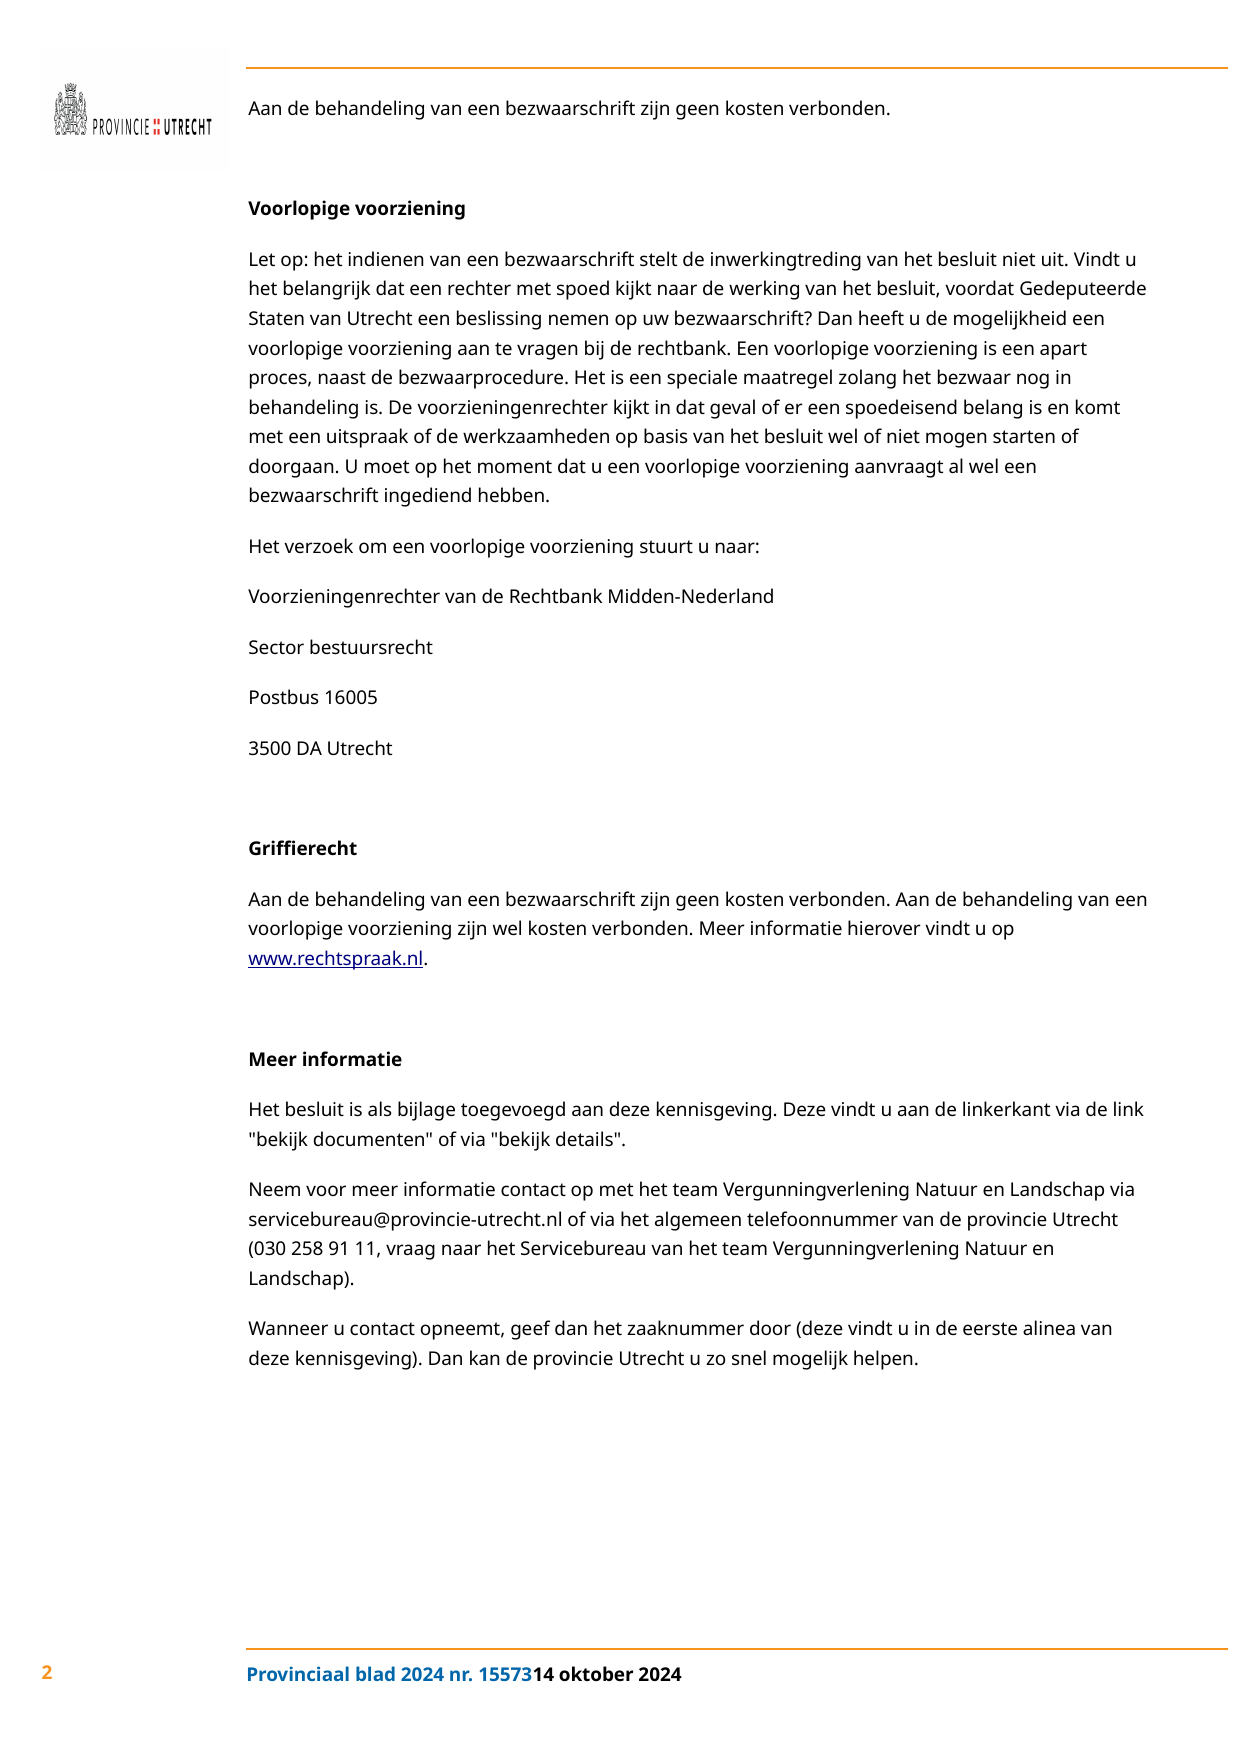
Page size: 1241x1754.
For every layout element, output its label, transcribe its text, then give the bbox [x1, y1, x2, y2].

text Postbus 16005 [248, 684, 1152, 710]
text Voorzieningenrechter van de Rechtbank Midden-Nederland [248, 583, 1152, 609]
text Neem voor meer informatie contact op met het team Vergunningverlening Natuur en Landschap via servicebureau@provincie-utrecht.nl of via het algemeen telefoonnummer van de provincie Utrecht (030 258 91 11, vraag naar het Servicebureau van het team Vergunningverlening Natuur en Landschap). [248, 1176, 1152, 1291]
text Het verzoek om een voorlopige voorziening stuurt u naar: [248, 533, 1152, 559]
text Sector bestuursrecht [248, 634, 1152, 660]
text Aan de behandeling van een bezwaarschrift zijn geen kosten verbonden. [248, 95, 1152, 121]
text Griffierecht [248, 836, 1152, 861]
text Aan de behandeling van een bezwaarschrift zijn geen kosten verbonden. Aan de behandeling van een voorlopige voorziening zijn wel kosten verbonden. Meer informatie hierover vindt u op www.rechtspraak.nl. [248, 886, 1152, 971]
text Meer informatie [248, 1046, 1152, 1072]
picture [41, 47, 231, 172]
text Wanneer u contact opneemt, geef dan het zaaknummer door (deze vindt u in de eerste alinea van deze kennisgeving). Dan kan de provincie Utrecht u zo snel mogelijk helpen. [248, 1316, 1152, 1371]
text 3500 DA Utrecht [248, 735, 1152, 761]
text Het besluit is als bijlage toegevoegd aan deze kennisgeving. Deze vindt u aan de linkerkant via de link "bekijk documenten" of via "bekijk details". [248, 1096, 1152, 1152]
text Voorlopige voorziening [248, 196, 1152, 221]
text Let op: het indienen van een bezwaarschrift stelt de inwerkingtreding van het besluit niet uit. Vindt u het belangrijk dat een rechter met spoed kijkt naar de werking van het besluit, voordat Gedeputeerde Staten van Utrecht een beslissing nemen op uw bezwaarschrift? Dan heeft u de mogelijkheid een voorlopige voorziening aan te vragen bij de rechtbank. Een voorlopige voorziening is een apart proces, naast de bezwaarprocedure. Het is een speciale maatregel zolang het bezwaar nog in behandeling is. De voorzieningenrechter kijkt in dat geval of er een spoedeisend belang is en komt met een uitspraak of de werkzaamheden op basis van het besluit wel of niet mogen starten of doorgaan. U moet op het moment dat u een voorlopige voorziening aanvraagt al wel een bezwaarschrift ingediend hebben. [248, 246, 1152, 508]
